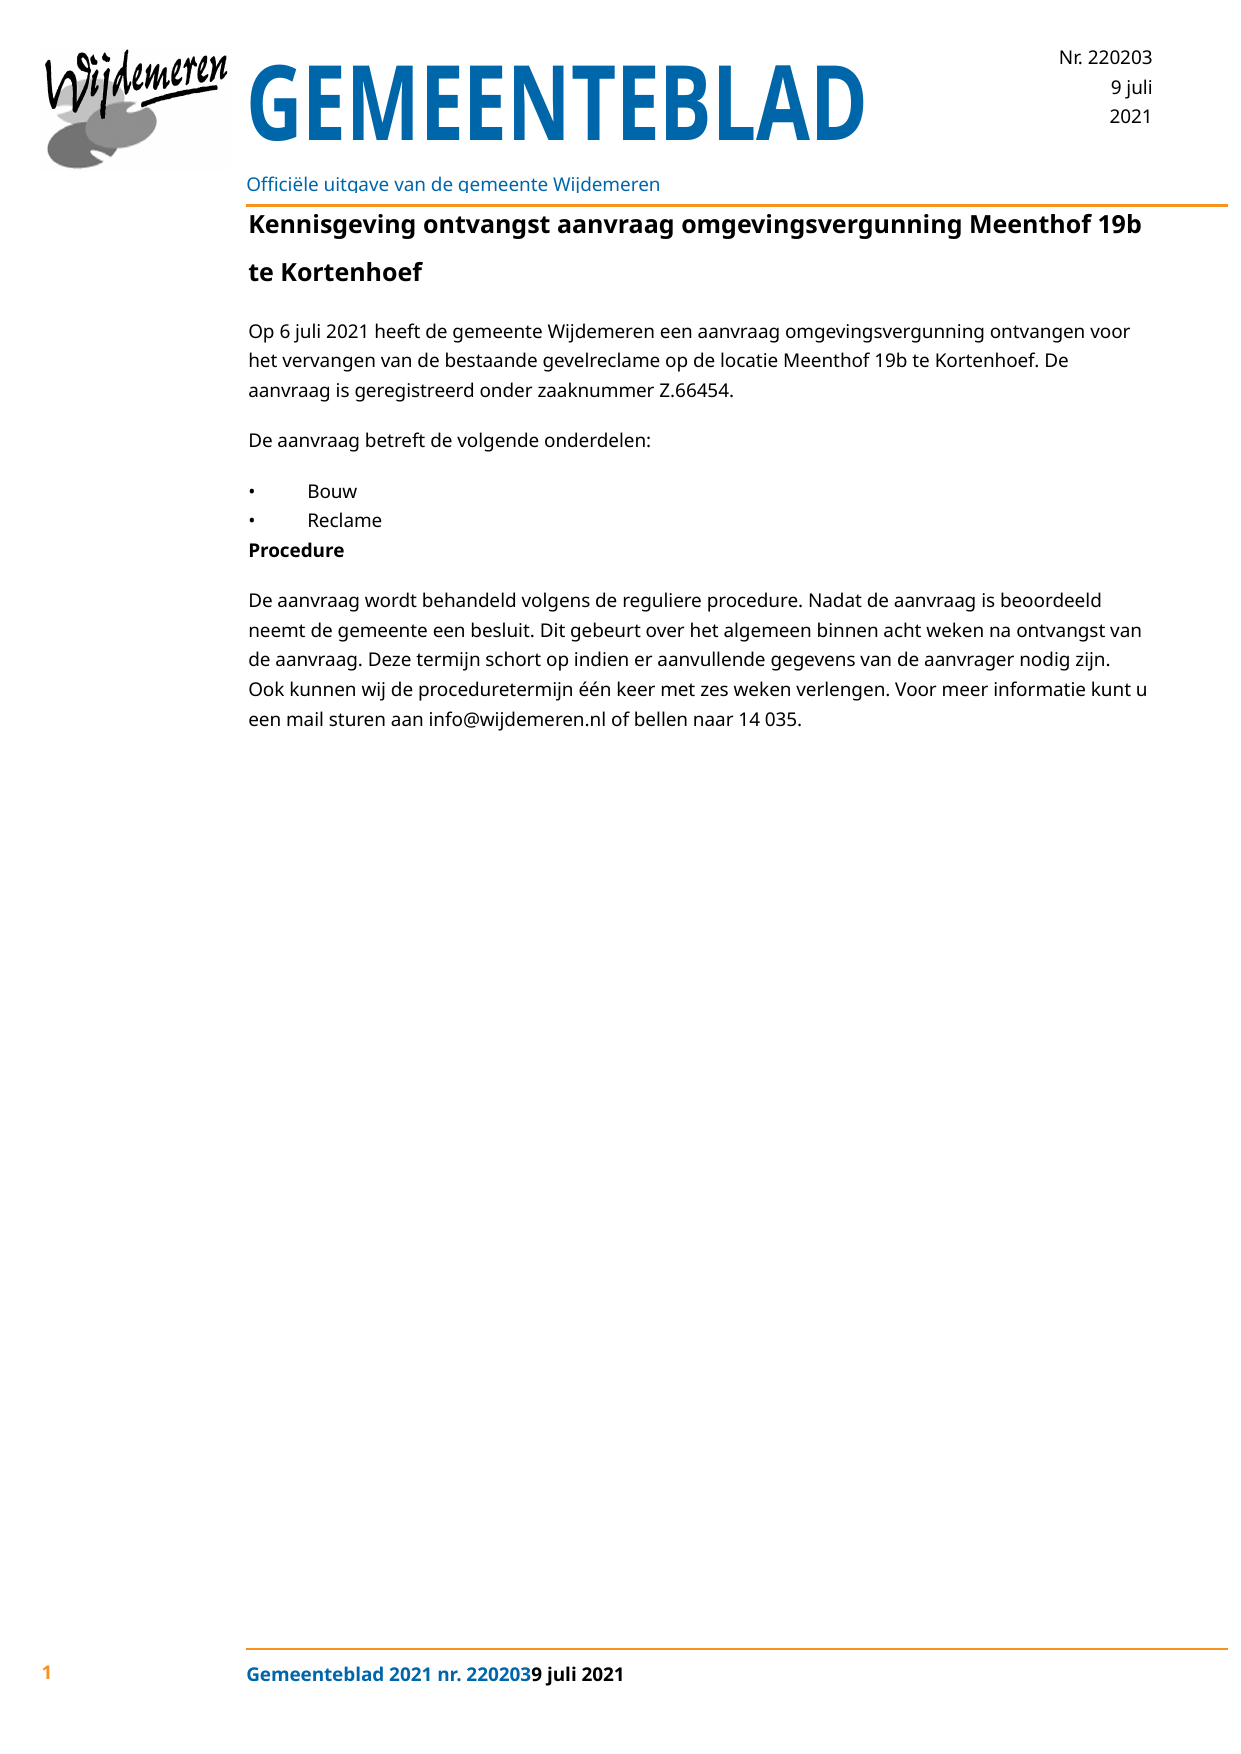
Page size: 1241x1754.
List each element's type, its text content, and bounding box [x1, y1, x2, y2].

text De aanvraag betreft de volgende onderdelen: [248, 427, 1152, 453]
text Op 6 juli 2021 heeft de gemeente Wijdemeren een aanvraag omgevingsvergunning ontvangen voor het vervangen van de bestaande gevelreclame op de locatie Meenthof 19b te Kortenhoef. De aanvraag is geregistreerd onder zaaknummer Z.66454. [248, 318, 1152, 403]
text De aanvraag wordt behandeld volgens de reguliere procedure. Nadat de aanvraag is beoordeeld neemt de gemeente een besluit. Dit gebeurt over het algemeen binnen acht weken na ontvangst van de aanvraag. Deze termijn schort op indien er aanvullende gegevens van de aanvrager nodig zijn. Ook kunnen wij de proceduretermijn één keer met zes weken verlengen. Voor meer informatie kunt u een mail sturen aan info@wijdemeren.nl of bellen naar 14 035. [248, 587, 1152, 732]
text Procedure [248, 537, 1152, 563]
picture [41, 47, 231, 172]
list Reclame [248, 507, 1152, 533]
text Kennisgeving ontvangst aanvraag omgevingsvergunning Meenthof 19b te Kortenhoef [248, 207, 1152, 288]
list Bouw [248, 478, 1152, 504]
